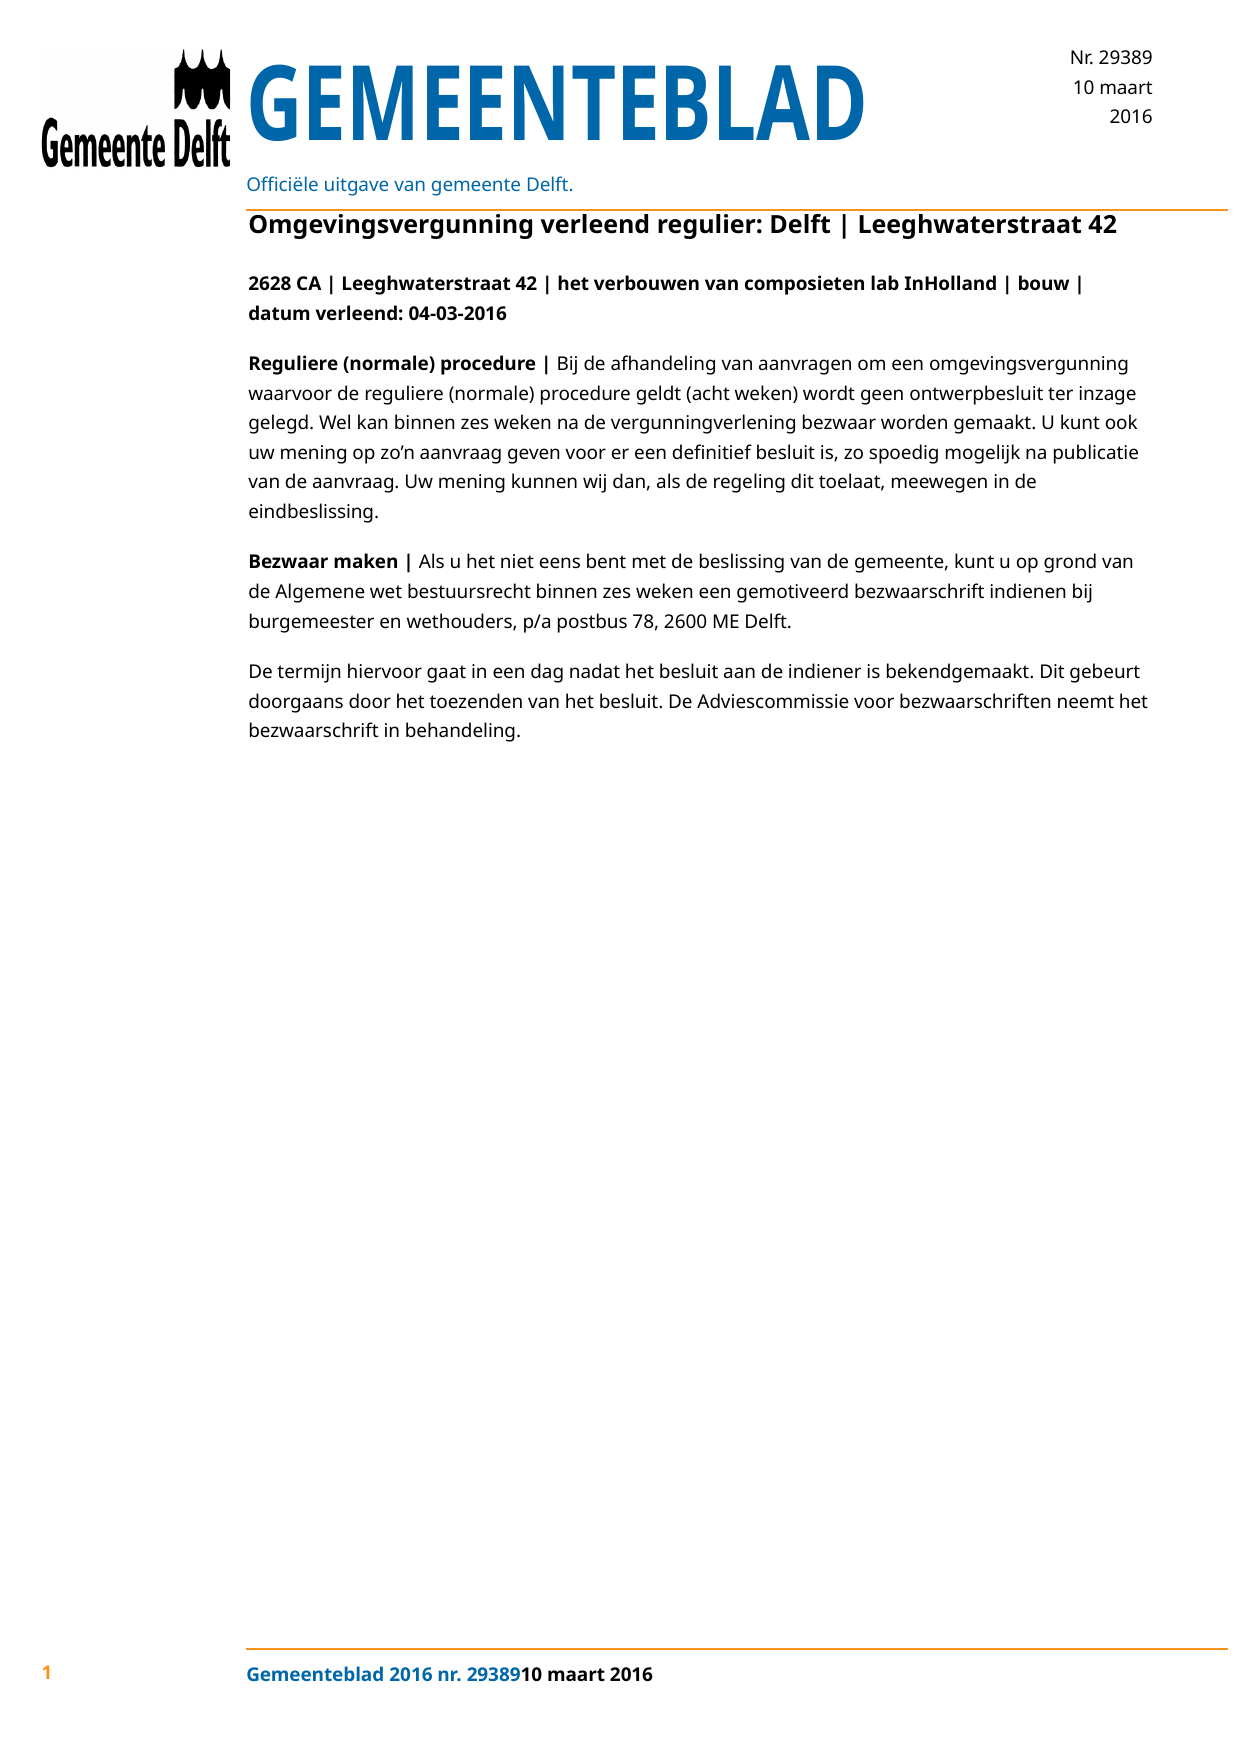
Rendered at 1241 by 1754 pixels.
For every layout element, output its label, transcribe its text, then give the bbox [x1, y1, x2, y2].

text 2628 CA | Leeghwaterstraat 42 | het verbouwen van composieten lab InHolland | bouw | datum verleend: 04-03-2016 [248, 270, 1152, 326]
picture [41, 47, 231, 172]
text Bezwaar maken | Als u het niet eens bent met de beslissing van de gemeente, kunt u op grond van de Algemene wet bestuursrecht binnen zes weken een gemotiveerd bezwaarschrift indienen bij burgemeester en wethouders, p/a postbus 78, 2600 ME Delft. [248, 549, 1152, 633]
text Reguliere (normale) procedure | Bij de afhandeling van aanvragen om een omgevingsvergunning waarvoor de reguliere (normale) procedure geldt (acht weken) wordt geen ontwerpbesluit ter inzage gelegd. Wel kan binnen zes weken na de vergunningverlening bezwaar worden gemaakt. U kunt ook uw mening op zo’n aanvraag geven voor er een definitief besluit is, zo spoedig mogelijk na publicatie van de aanvraag. Uw mening kunnen wij dan, als de regeling dit toelaat, meewegen in de eindbeslissing. [248, 350, 1152, 524]
text Omgevingsvergunning verleend regulier: Delft | Leeghwaterstraat 42 [248, 211, 1152, 241]
text De termijn hiervoor gaat in een dag nadat het besluit aan de indiener is bekendgemaakt. Dit gebeurt doorgaans door het toezenden van het besluit. De Adviescommissie voor bezwaarschriften neemt het bezwaarschrift in behandeling. [248, 658, 1152, 743]
